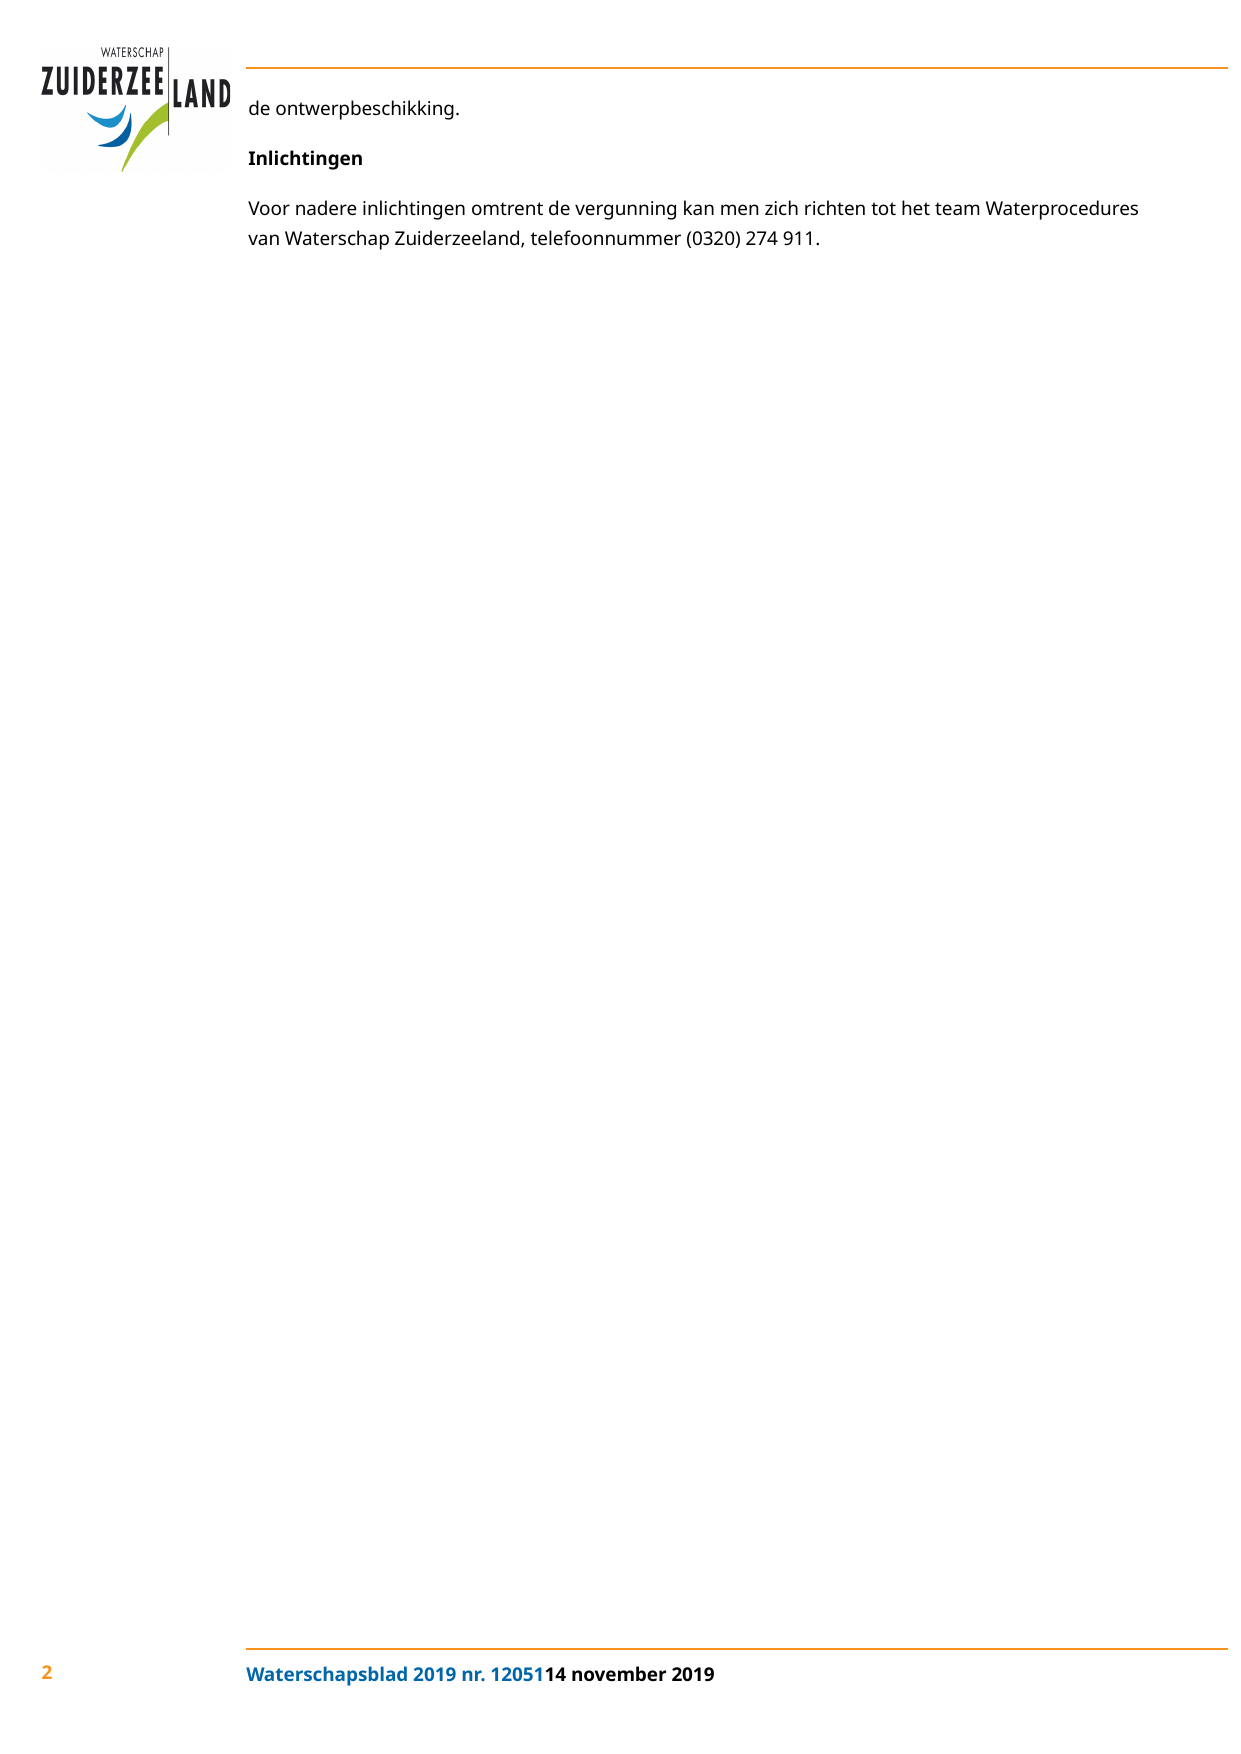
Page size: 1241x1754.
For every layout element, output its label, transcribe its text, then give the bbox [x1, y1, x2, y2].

picture [41, 47, 231, 172]
text de ontwerpbeschikking. [248, 95, 1152, 121]
text Voor nadere inlichtingen omtrent de vergunning kan men zich richten tot het team Waterprocedures van Waterschap Zuiderzeeland, telefoonnummer (0320) 274 911. [248, 196, 1152, 251]
text Inlichtingen [248, 145, 1152, 171]
